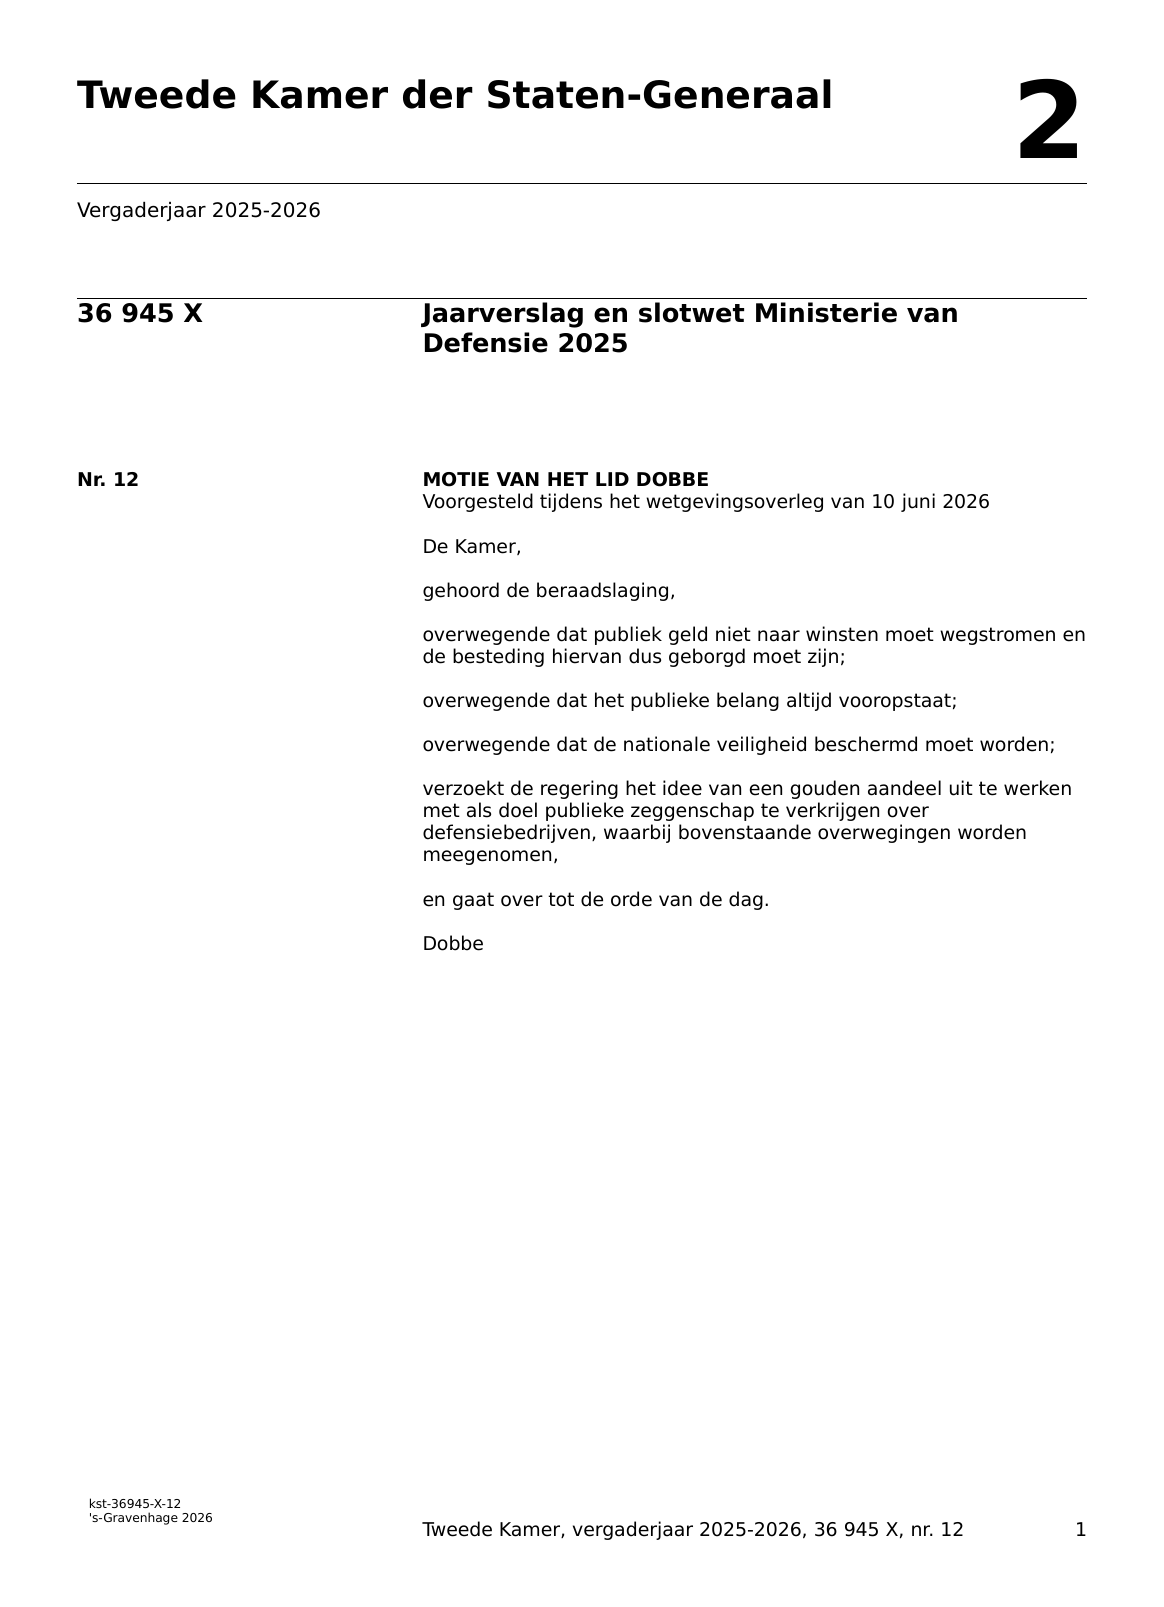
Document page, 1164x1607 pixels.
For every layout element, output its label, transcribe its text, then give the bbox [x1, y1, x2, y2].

text De Kamer, [422, 536, 1087, 557]
text overwegende dat publiek geld niet naar winsten moet wegstromen en de besteding hiervan dus geborgd moet zijn; [422, 624, 1087, 668]
text 's-Gravenhage 2026 [88, 1511, 323, 1525]
table_header Tweede Kamer der Staten-Generaal [77, 59, 886, 183]
subtitle Nr. 12 MOTIE VAN HET LID DOBBE [77, 469, 1087, 491]
text overwegende dat het publieke belang altijd vooropstaat; [422, 690, 1087, 712]
text Dobbe [422, 933, 1087, 954]
text gehoord de beraadslaging, [422, 580, 1087, 602]
text overwegende dat de nationale veiligheid beschermd moet worden; [422, 734, 1087, 756]
table_cell Vergaderjaar 2025-2026 [77, 184, 1087, 298]
table_header 2 [886, 59, 1087, 183]
text en gaat over tot de orde van de dag. [422, 888, 1087, 910]
text kst-36945-X-12 [88, 1497, 323, 1511]
subtitle 36 945 X Jaarverslag en slotwet Ministerie van Defensie 2025 [77, 299, 1087, 358]
text verzoekt de regering het idee van een gouden aandeel uit te werken met als doel publieke zeggenschap te verkrijgen over defensiebedrijven, waarbij bovenstaande overwegingen worden meegenomen, [422, 778, 1087, 866]
text Voorgesteld tijdens het wetgevingsoverleg van 10 juni 2026 [422, 491, 1087, 513]
